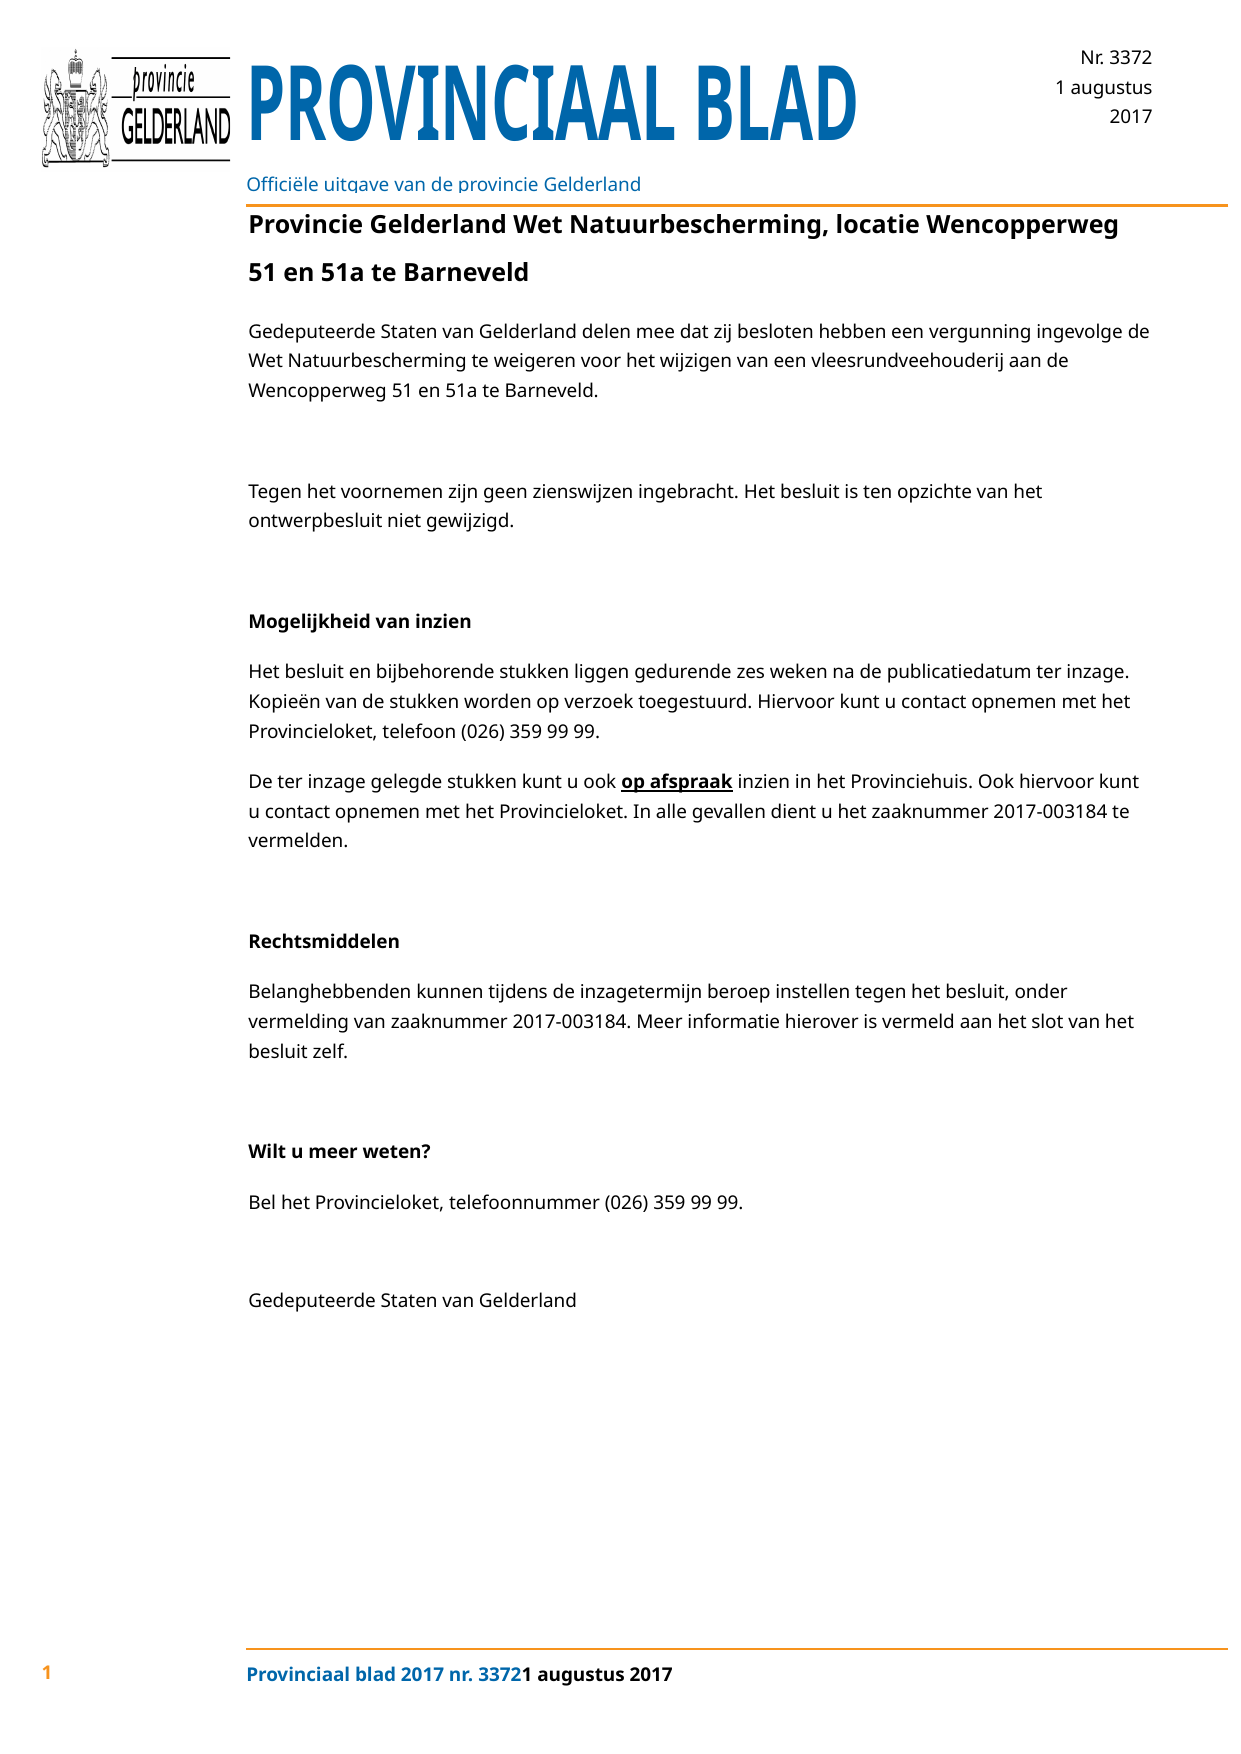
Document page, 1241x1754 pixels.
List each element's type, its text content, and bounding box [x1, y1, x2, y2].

text Rechtsmiddelen [248, 928, 1152, 954]
text Gedeputeerde Staten van Gelderland delen mee dat zij besloten hebben een vergunning ingevolge de Wet Natuurbescherming te weigeren voor het wijzigen van een vleesrundveehouderij aan de Wencopperweg 51 en 51a te Barneveld. [248, 318, 1152, 403]
text Het besluit en bijbehorende stukken liggen gedurende zes weken na de publicatiedatum ter inzage. Kopieën van de stukken worden op verzoek toegestuurd. Hiervoor kunt u contact opnemen met het Provincieloket, telefoon (026) 359 99 99. [248, 659, 1152, 744]
picture [41, 47, 231, 172]
text Belanghebbenden kunnen tijdens de inzagetermijn beroep instellen tegen het besluit, onder vermelding van zaaknummer 2017-003184. Meer informatie hierover is vermeld aan het slot van het besluit zelf. [248, 979, 1152, 1064]
text Tegen het voornemen zijn geen zienswijzen ingebracht. Het besluit is ten opzichte van het ontwerpbesluit niet gewijzigd. [248, 478, 1152, 533]
text Gedeputeerde Staten van Gelderland [248, 1287, 1152, 1313]
text Mogelijkheid van inzien [248, 608, 1152, 634]
text Bel het Provincieloket, telefoonnummer (026) 359 99 99. [248, 1189, 1152, 1215]
text Wilt u meer weten? [248, 1139, 1152, 1164]
text Provincie Gelderland Wet Natuurbescherming, locatie Wencopperweg 51 en 51a te Barneveld [248, 207, 1152, 288]
text De ter inzage gelegde stukken kunt u ook op afspraak inzien in het Provinciehuis. Ook hiervoor kunt u contact opnemen met het Provincieloket. In alle gevallen dient u het zaaknummer 2017-003184 te vermelden. [248, 768, 1152, 853]
